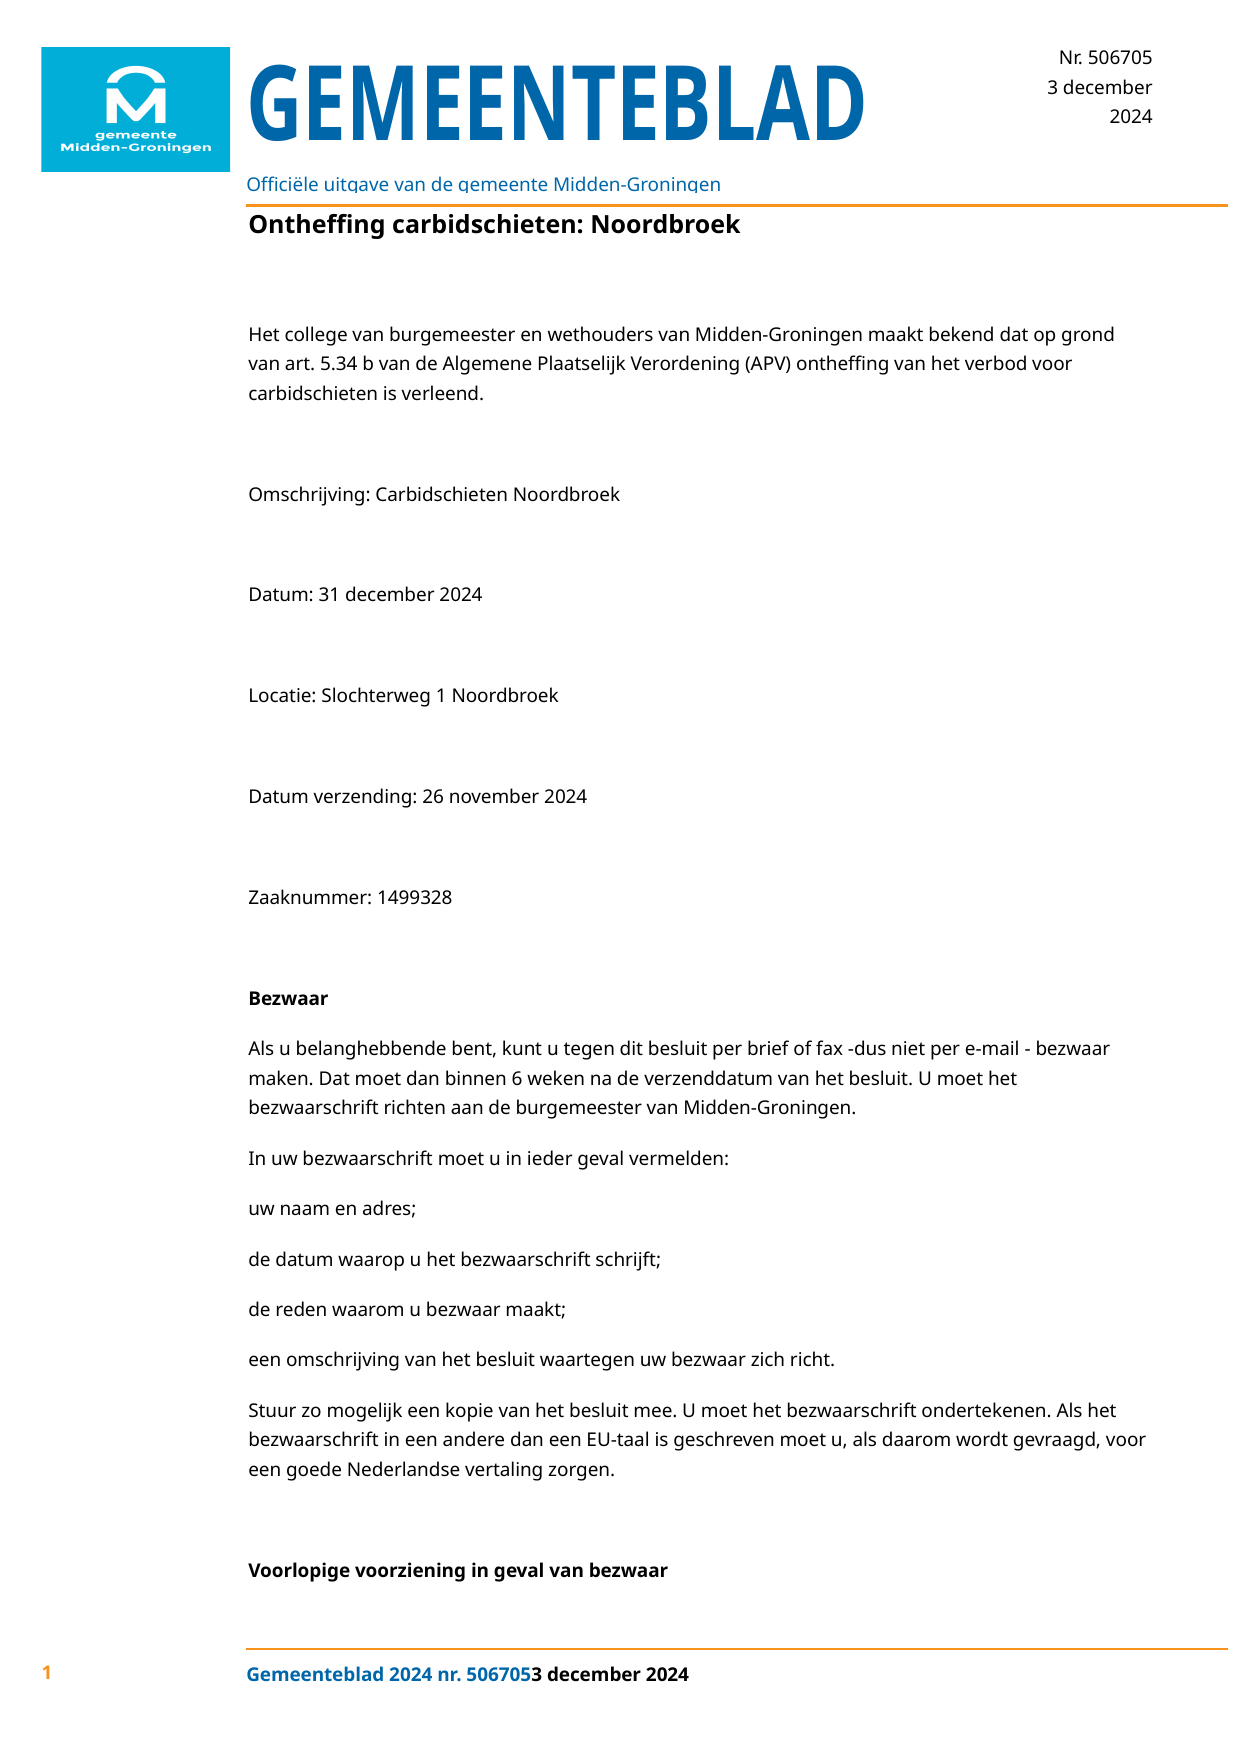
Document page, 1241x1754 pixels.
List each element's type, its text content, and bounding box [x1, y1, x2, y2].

text Het college van burgemeester en wethouders van Midden-Groningen maakt bekend dat op grond van art. 5.34 b van de Algemene Plaatselijk Verordening (APV) ontheffing van het verbod voor carbidschieten is verleend. [248, 321, 1152, 406]
picture [184, 146, 190, 153]
text Voorlopige voorziening in geval van bezwaar [248, 1557, 1152, 1583]
text de datum waarop u het bezwaarschrift schrijft; [248, 1246, 1152, 1271]
text Bezwaar [248, 985, 1152, 1011]
text Datum verzending: 26 november 2024 [248, 783, 1152, 809]
text Als u belanghebbende bent, kunt u tegen dit besluit per brief of fax -dus niet per e-mail - bezwaar maken. Dat moet dan binnen 6 weken na de verzenddatum van het besluit. U moet het bezwaarschrift richten aan de burgemeester van Midden-Groningen. [248, 1035, 1152, 1120]
text de reden waarom u bezwaar maakt; [248, 1296, 1152, 1322]
text Ontheffing carbidschieten: Noordbroek [248, 207, 1152, 241]
text Zaaknummer: 1499328 [248, 884, 1152, 910]
text uw naam en adres; [248, 1195, 1152, 1221]
text Omschrijving: Carbidschieten Noordbroek [248, 481, 1152, 506]
text een omschrijving van het besluit waartegen uw bezwaar zich richt. [248, 1347, 1152, 1372]
text Locatie: Slochterweg 1 Noordbroek [248, 682, 1152, 708]
text Datum: 31 december 2024 [248, 582, 1152, 607]
text Stuur zo mogelijk een kopie van het besluit mee. U moet het bezwaarschrift ondertekenen. Als het bezwaarschrift in een andere dan een EU-taal is geschreven moet u, als daarom wordt gevraagd, voor een goede Nederlandse vertaling zorgen. [248, 1397, 1152, 1482]
picture [108, 66, 164, 82]
text In uw bezwaarschrift moet u in ieder geval vermelden: [248, 1145, 1152, 1171]
picture [107, 89, 165, 122]
